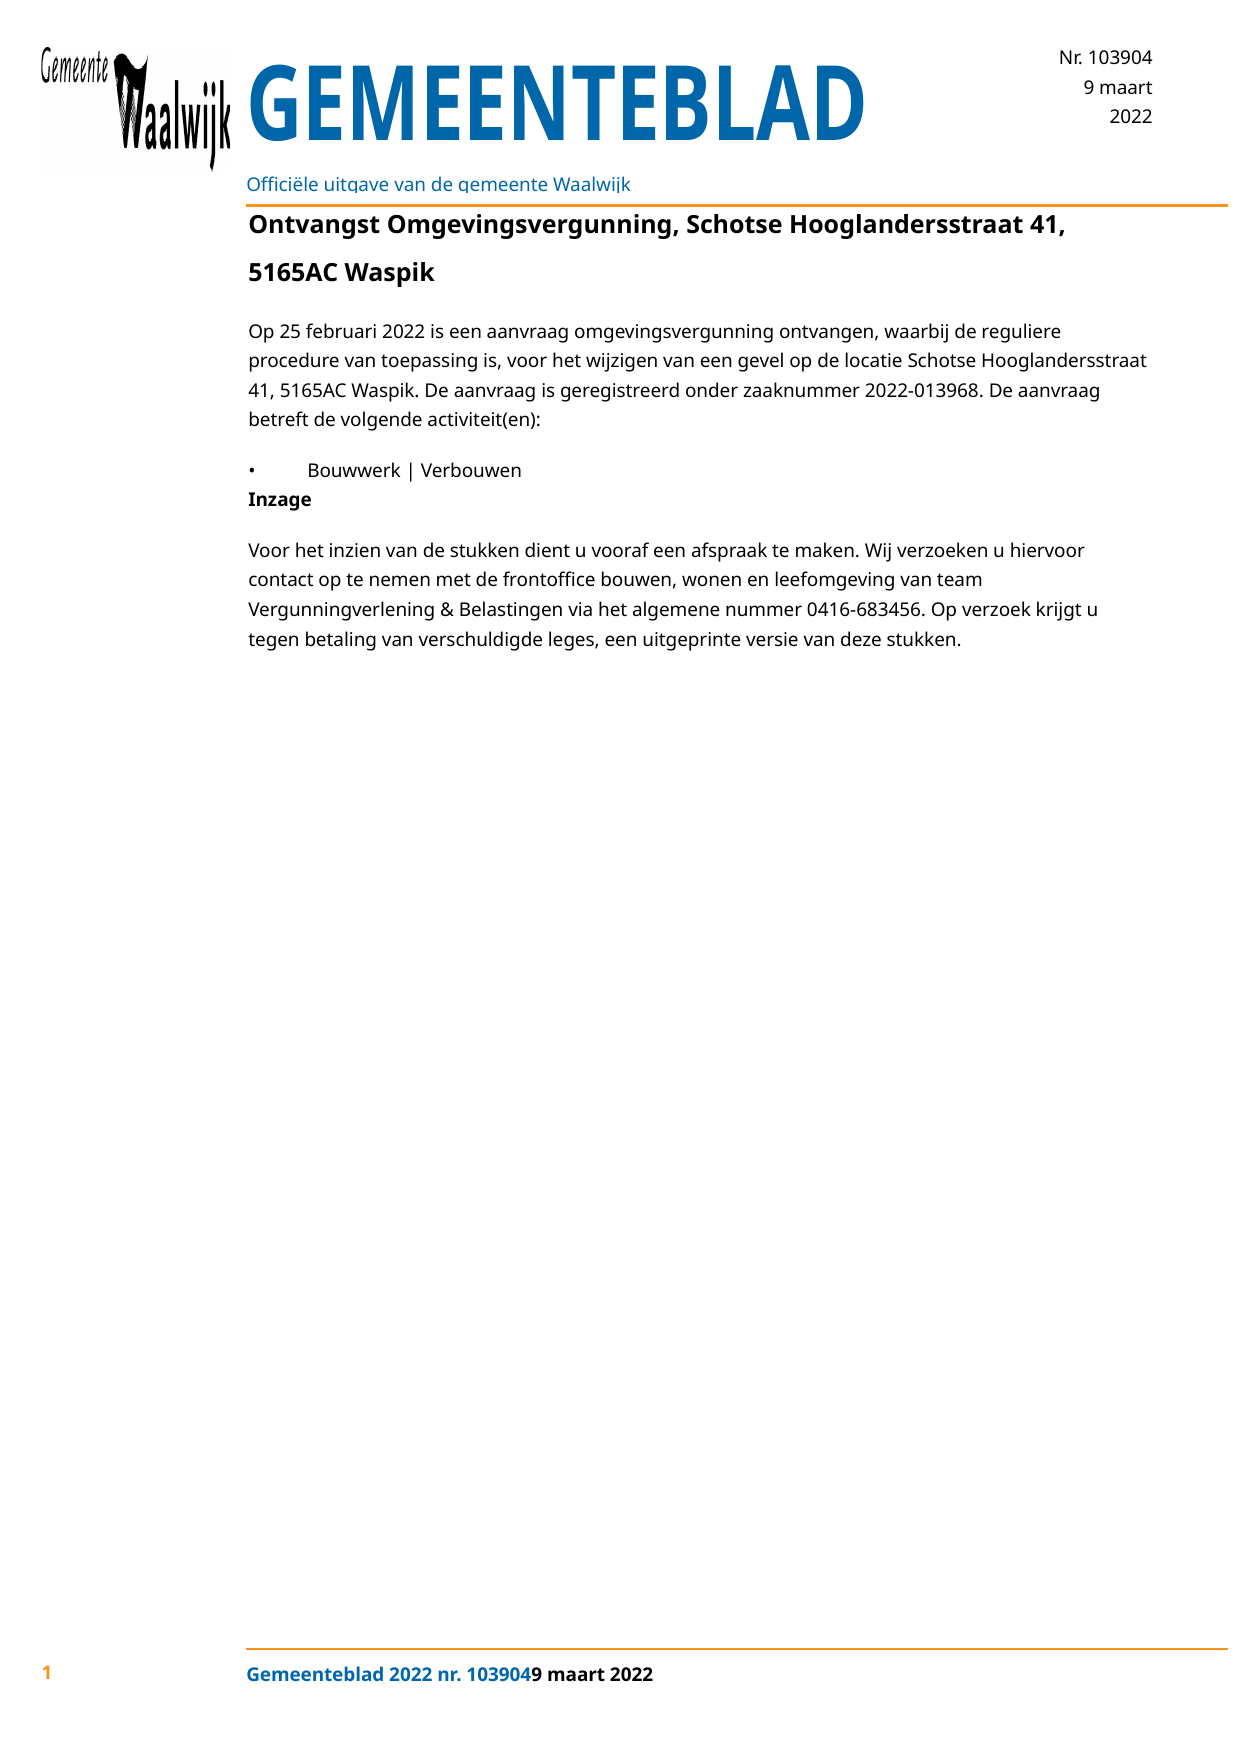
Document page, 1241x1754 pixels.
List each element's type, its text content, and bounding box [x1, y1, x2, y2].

text Ontvangst Omgevingsvergunning, Schotse Hooglandersstraat 41, 5165AC Waspik [248, 207, 1152, 288]
text Voor het inzien van de stukken dient u vooraf een afspraak te maken. Wij verzoeken u hiervoor contact op te nemen met de frontoffice bouwen, wonen en leefomgeving van team Vergunningverlening & Belastingen via het algemene nummer 0416-683456. Op verzoek krijgt u tegen betaling van verschuldigde leges, een uitgeprinte versie van deze stukken. [248, 537, 1152, 652]
text Op 25 februari 2022 is een aanvraag omgevingsvergunning ontvangen, waarbij de reguliere procedure van toepassing is, voor het wijzigen van een gevel op de locatie Schotse Hooglandersstraat 41, 5165AC Waspik. De aanvraag is geregistreerd onder zaaknummer 2022-013968. De aanvraag betreft de volgende activiteit(en): [248, 318, 1152, 432]
list Bouwwerk | Verbouwen [248, 457, 1152, 483]
text Inzage [248, 487, 1152, 512]
picture [41, 47, 231, 172]
